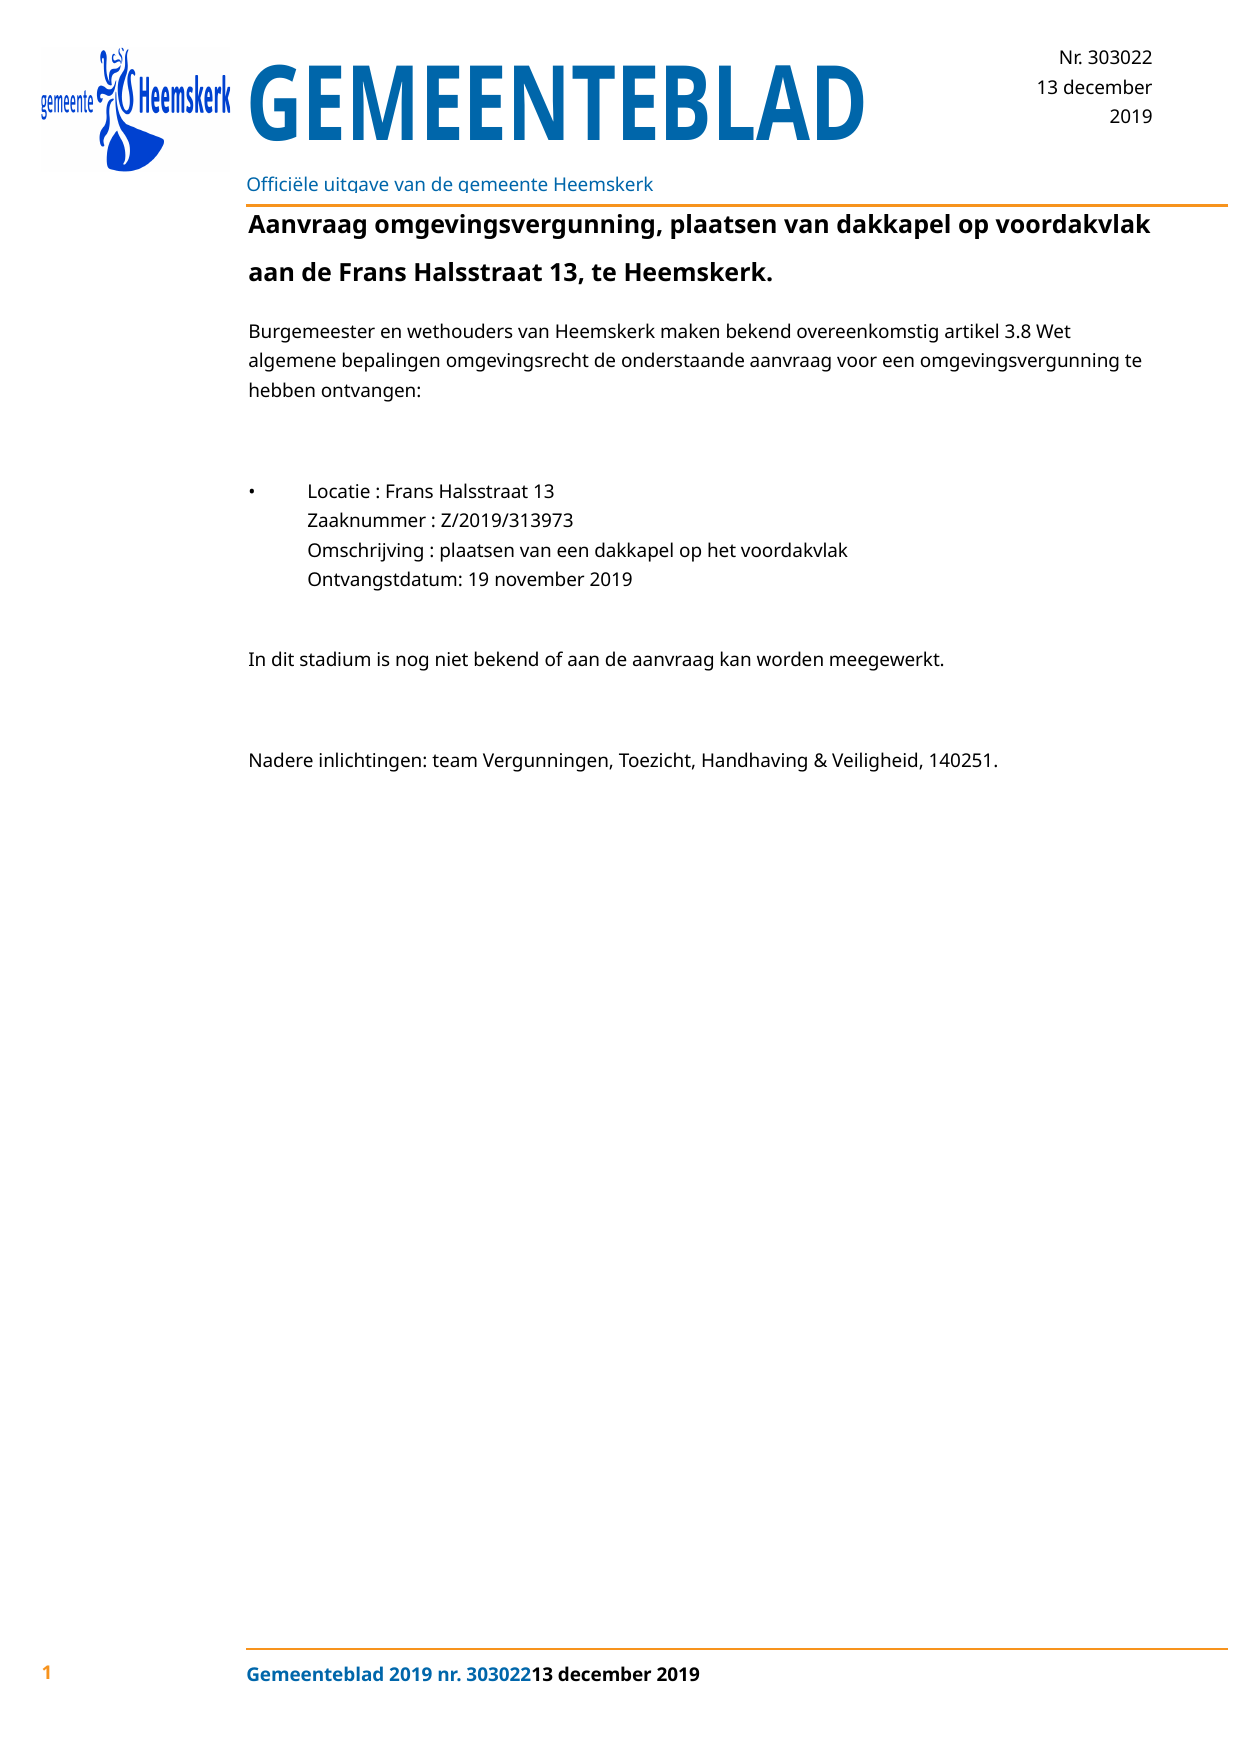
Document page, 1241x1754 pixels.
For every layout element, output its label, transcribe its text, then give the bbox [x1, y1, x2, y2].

list Zaaknummer : Z/2019/313973 [248, 507, 1152, 533]
text In dit stadium is nog niet bekend of aan de aanvraag kan worden meegewerkt. [248, 647, 1152, 672]
list Ontvangstdatum: 19 november 2019 [248, 567, 1152, 592]
list Locatie : Frans Halsstraat 13 [248, 478, 1152, 504]
text Burgemeester en wethouders van Heemskerk maken bekend overeenkomstig artikel 3.8 Wet algemene bepalingen omgevingsrecht de onderstaande aanvraag voor een omgevingsvergunning te hebben ontvangen: [248, 318, 1152, 403]
list Omschrijving : plaatsen van een dakkapel op het voordakvlak [248, 537, 1152, 563]
text Aanvraag omgevingsvergunning, plaatsen van dakkapel op voordakvlak aan de Frans Halsstraat 13, te Heemskerk. [248, 207, 1152, 288]
picture [41, 47, 231, 172]
text Nadere inlichtingen: team Vergunningen, Toezicht, Handhaving & Veiligheid, 140251. [248, 747, 1152, 773]
